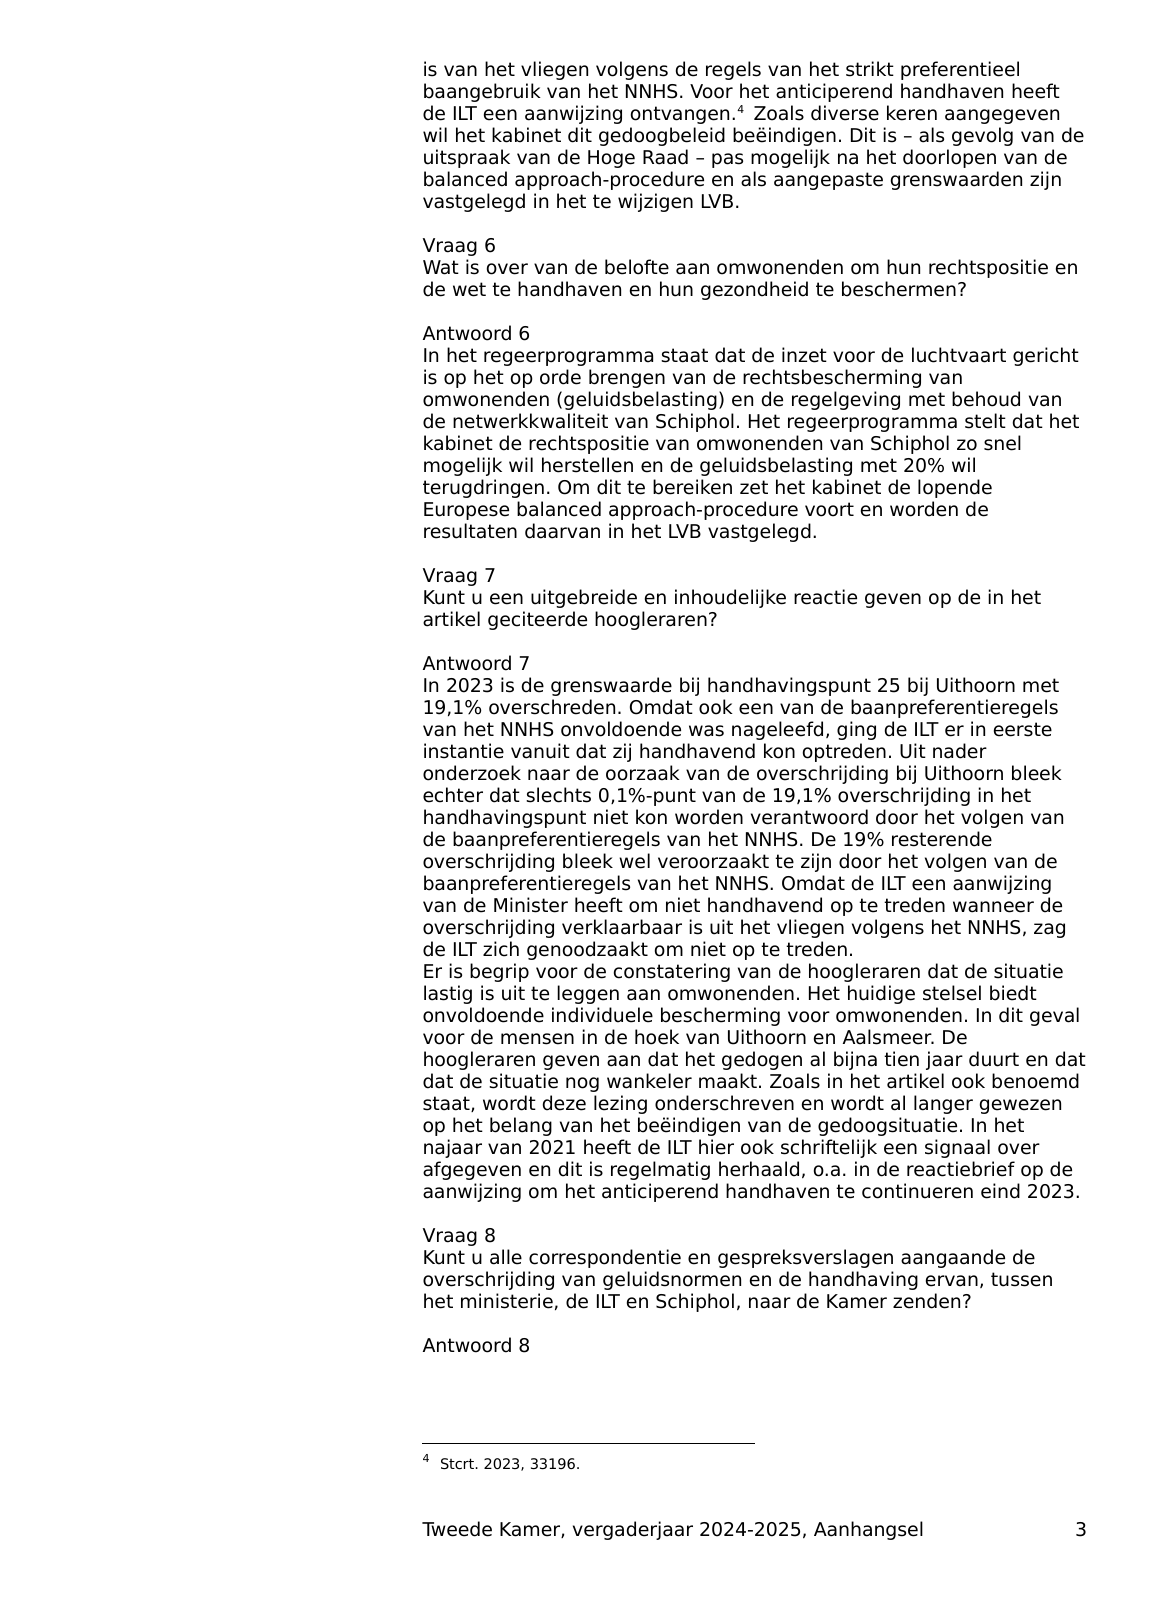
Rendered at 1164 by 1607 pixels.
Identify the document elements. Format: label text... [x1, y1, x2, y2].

text Antwoord 8 [422, 1335, 1087, 1357]
text is van het vliegen volgens de regels van het strikt preferentieel baangebruik van het NNHS. Voor het anticiperend handhaven heeft de ILT een aanwijzing ontvangen. Zoals diverse keren aangegeven wil het kabinet dit gedoogbeleid beëindigen. Dit is – als gevolg van de uitspraak van de Hoge Raad – pas mogelijk na het doorlopen van de balanced approach-procedure en als aangepaste grenswaarden zijn vastgelegd in het te wijzigen LVB. [422, 59, 1087, 213]
text Vraag 8 [422, 1225, 1087, 1247]
text Kunt u een uitgebreide en inhoudelijke reactie geven op de in het artikel geciteerde hoogleraren? [422, 587, 1087, 631]
text Antwoord 7 [422, 653, 1087, 675]
text Vraag 7 [422, 565, 1087, 587]
text Kunt u alle correspondentie en gespreksverslagen aangaande de overschrijding van geluidsnormen en de handhaving ervan, tussen het ministerie, de ILT en Schiphol, naar de Kamer zenden? [422, 1247, 1087, 1313]
text In 2023 is de grenswaarde bij handhavingspunt 25 bij Uithoorn met 19,1% overschreden. Omdat ook een van de baanpreferentieregels van het NNHS onvoldoende was nageleefd, ging de ILT er in eerste instantie vanuit dat zij handhavend kon optreden. Uit nader onderzoek naar de oorzaak van de overschrijding bij Uithoorn bleek echter dat slechts 0,1%-punt van de 19,1% overschrijding in het handhavingspunt niet kon worden verantwoord door het volgen van de baanpreferentieregels van het NNHS. De 19% resterende overschrijding bleek wel veroorzaakt te zijn door het volgen van de baanpreferentieregels van het NNHS. Omdat de ILT een aanwijzing van de Minister heeft om niet handhavend op te treden wanneer de overschrijding verklaarbaar is uit het vliegen volgens het NNHS, zag de ILT zich genoodzaakt om niet op te treden. [422, 675, 1087, 961]
text Er is begrip voor de constatering van de hoogleraren dat de situatie lastig is uit te leggen aan omwonenden. Het huidige stelsel biedt onvoldoende individuele bescherming voor omwonenden. In dit geval voor de mensen in de hoek van Uithoorn en Aalsmeer. De hoogleraren geven aan dat het gedogen al bijna tien jaar duurt en dat dat de situatie nog wankeler maakt. Zoals in het artikel ook benoemd staat, wordt deze lezing onderschreven en wordt al langer gewezen op het belang van het beëindigen van de gedoogsituatie. In het najaar van 2021 heeft de ILT hier ook schriftelijk een signaal over afgegeven en dit is regelmatig herhaald, o.a. in de reactiebrief op de aanwijzing om het anticiperend handhaven te continueren eind 2023. [422, 961, 1087, 1203]
text Antwoord 6 [422, 323, 1087, 345]
text In het regeerprogramma staat dat de inzet voor de luchtvaart gericht is op het op orde brengen van de rechtsbescherming van omwonenden (geluidsbelasting) en de regelgeving met behoud van de netwerkkwaliteit van Schiphol. Het regeerprogramma stelt dat het kabinet de rechtspositie van omwonenden van Schiphol zo snel mogelijk wil herstellen en de geluidsbelasting met 20% wil terugdringen. Om dit te bereiken zet het kabinet de lopende Europese balanced approach-procedure voort en worden de resultaten daarvan in het LVB vastgelegd. [422, 345, 1087, 543]
text Vraag 6 [422, 235, 1087, 257]
text Wat is over van de belofte aan omwonenden om hun rechtspositie en de wet te handhaven en hun gezondheid te beschermen? [422, 257, 1087, 301]
text Stcrt. 2023, 33196. [422, 1452, 1087, 1474]
